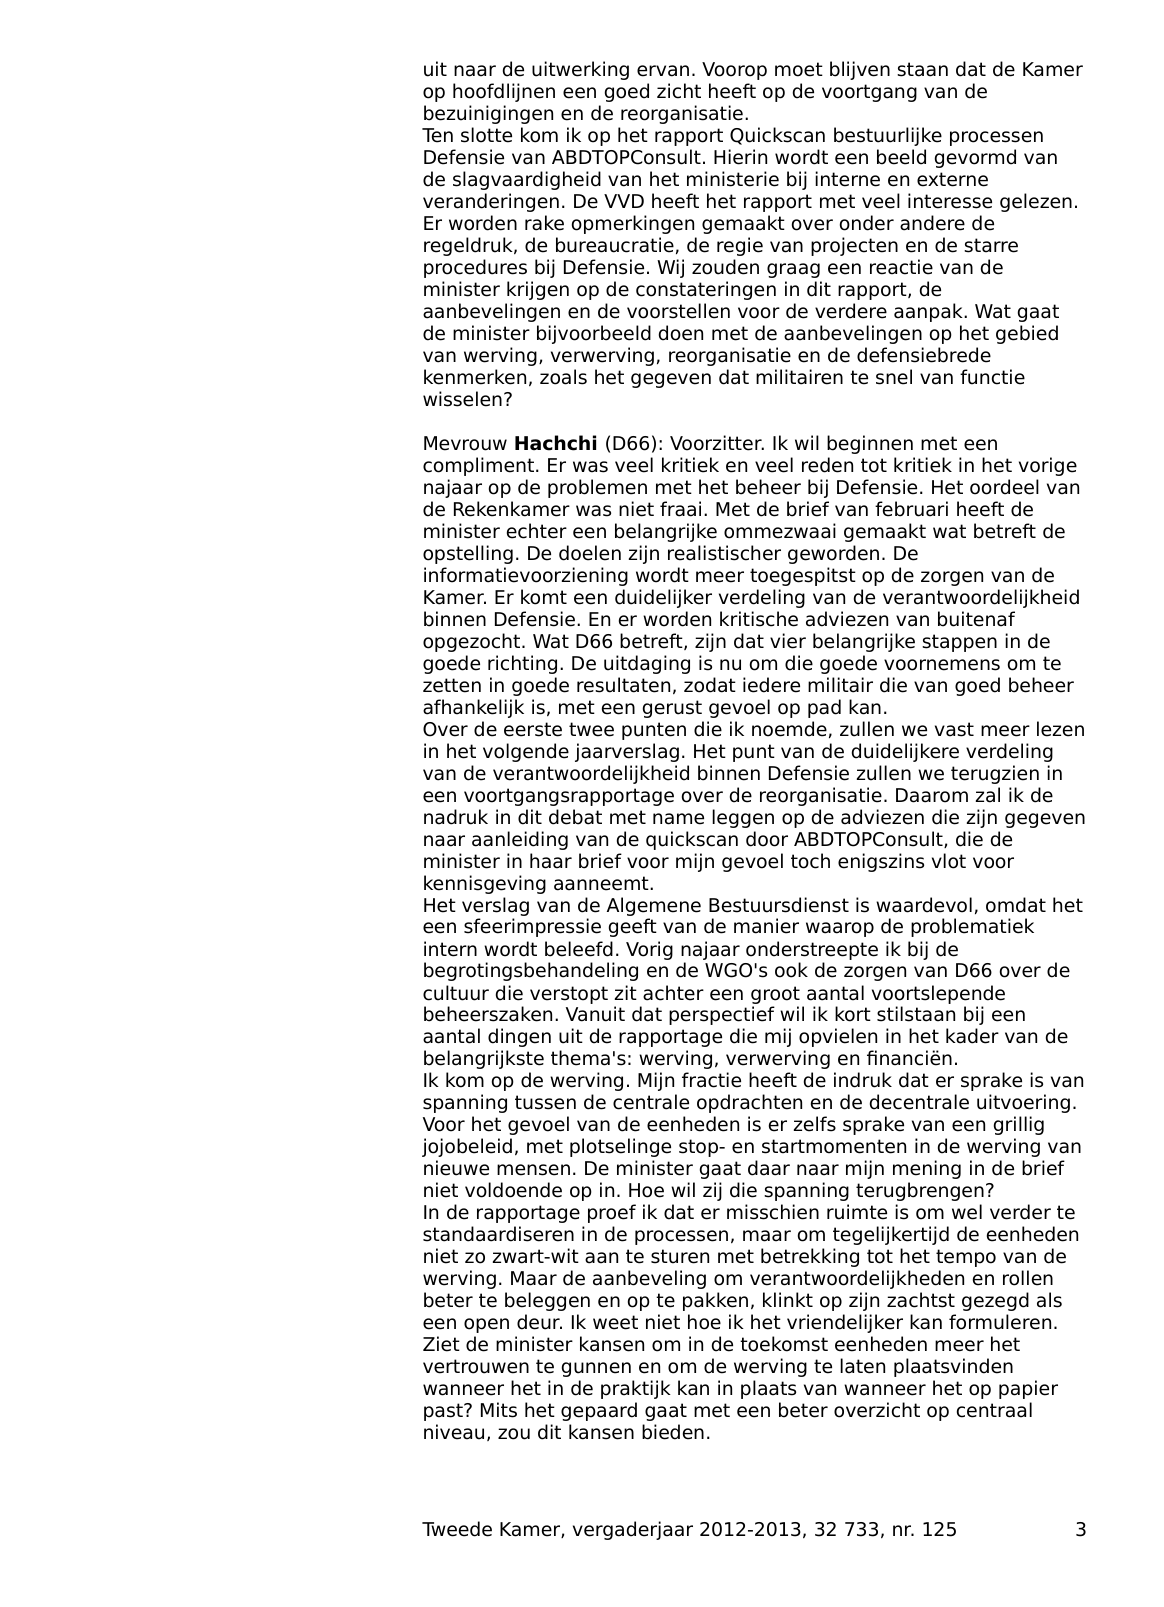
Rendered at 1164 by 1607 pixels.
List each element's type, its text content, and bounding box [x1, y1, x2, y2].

text Ik kom op de werving. Mijn fractie heeft de indruk dat er sprake is van spanning tussen de centrale opdrachten en de decentrale uitvoering. Voor het gevoel van de eenheden is er zelfs sprake van een grillig jojobeleid, met plotselinge stop- en startmomenten in de werving van nieuwe mensen. De minister gaat daar naar mijn mening in de brief niet voldoende op in. Hoe wil zij die spanning terugbrengen? [422, 1070, 1087, 1202]
text Ten slotte kom ik op het rapport Quickscan bestuurlijke processen Defensie van ABDTOPConsult. Hierin wordt een beeld gevormd van de slagvaardigheid van het ministerie bij interne en externe veranderingen. De VVD heeft het rapport met veel interesse gelezen. Er worden rake opmerkingen gemaakt over onder andere de regeldruk, de bureaucratie, de regie van projecten en de starre procedures bij Defensie. Wij zouden graag een reactie van de minister krijgen op de constateringen in dit rapport, de aanbevelingen en de voorstellen voor de verdere aanpak. Wat gaat de minister bijvoorbeeld doen met de aanbevelingen op het gebied van werving, verwerving, reorganisatie en de defensiebrede kenmerken, zoals het gegeven dat militairen te snel van functie wisselen? [422, 125, 1087, 411]
text Over de eerste twee punten die ik noemde, zullen we vast meer lezen in het volgende jaarverslag. Het punt van de duidelijkere verdeling van de verantwoordelijkheid binnen Defensie zullen we terugzien in een voortgangsrapportage over de reorganisatie. Daarom zal ik de nadruk in dit debat met name leggen op de adviezen die zijn gegeven naar aanleiding van de quickscan door ABDTOPConsult, die de minister in haar brief voor mijn gevoel toch enigszins vlot voor kennisgeving aanneemt. [422, 719, 1087, 894]
text uit naar de uitwerking ervan. Voorop moet blijven staan dat de Kamer op hoofdlijnen een goed zicht heeft op de voortgang van de bezuinigingen en de reorganisatie. [422, 59, 1087, 125]
text In de rapportage proef ik dat er misschien ruimte is om wel verder te standaardiseren in de processen, maar om tegelijkertijd de eenheden niet zo zwart-wit aan te sturen met betrekking tot het tempo van de werving. Maar de aanbeveling om verantwoordelijkheden en rollen beter te beleggen en op te pakken, klinkt op zijn zachtst gezegd als een open deur. Ik weet niet hoe ik het vriendelijker kan formuleren. Ziet de minister kansen om in de toekomst eenheden meer het vertrouwen te gunnen en om de werving te laten plaatsvinden wanneer het in de praktijk kan in plaats van wanneer het op papier past? Mits het gepaard gaat met een beter overzicht op centraal niveau, zou dit kansen bieden. [422, 1202, 1087, 1444]
text Het verslag van de Algemene Bestuursdienst is waardevol, omdat het een sfeerimpressie geeft van de manier waarop de problematiek intern wordt beleefd. Vorig najaar onderstreepte ik bij de begrotingsbehandeling en de WGO's ook de zorgen van D66 over de cultuur die verstopt zit achter een groot aantal voortslepende beheerszaken. Vanuit dat perspectief wil ik kort stilstaan bij een aantal dingen uit de rapportage die mij opvielen in het kader van de belangrijkste thema's: werving, verwerving en financiën. [422, 894, 1087, 1070]
text Mevrouw Hachchi (D66): Voorzitter. Ik wil beginnen met een compliment. Er was veel kritiek en veel reden tot kritiek in het vorige najaar op de problemen met het beheer bij Defensie. Het oordeel van de Rekenkamer was niet fraai. Met de brief van februari heeft de minister echter een belangrijke ommezwaai gemaakt wat betreft de opstelling. De doelen zijn realistischer geworden. De informatievoorziening wordt meer toegespitst op de zorgen van de Kamer. Er komt een duidelijker verdeling van de verantwoordelijkheid binnen Defensie. En er worden kritische adviezen van buitenaf opgezocht. Wat D66 betreft, zijn dat vier belangrijke stappen in de goede richting. De uitdaging is nu om die goede voornemens om te zetten in goede resultaten, zodat iedere militair die van goed beheer afhankelijk is, met een gerust gevoel op pad kan. [422, 433, 1087, 719]
